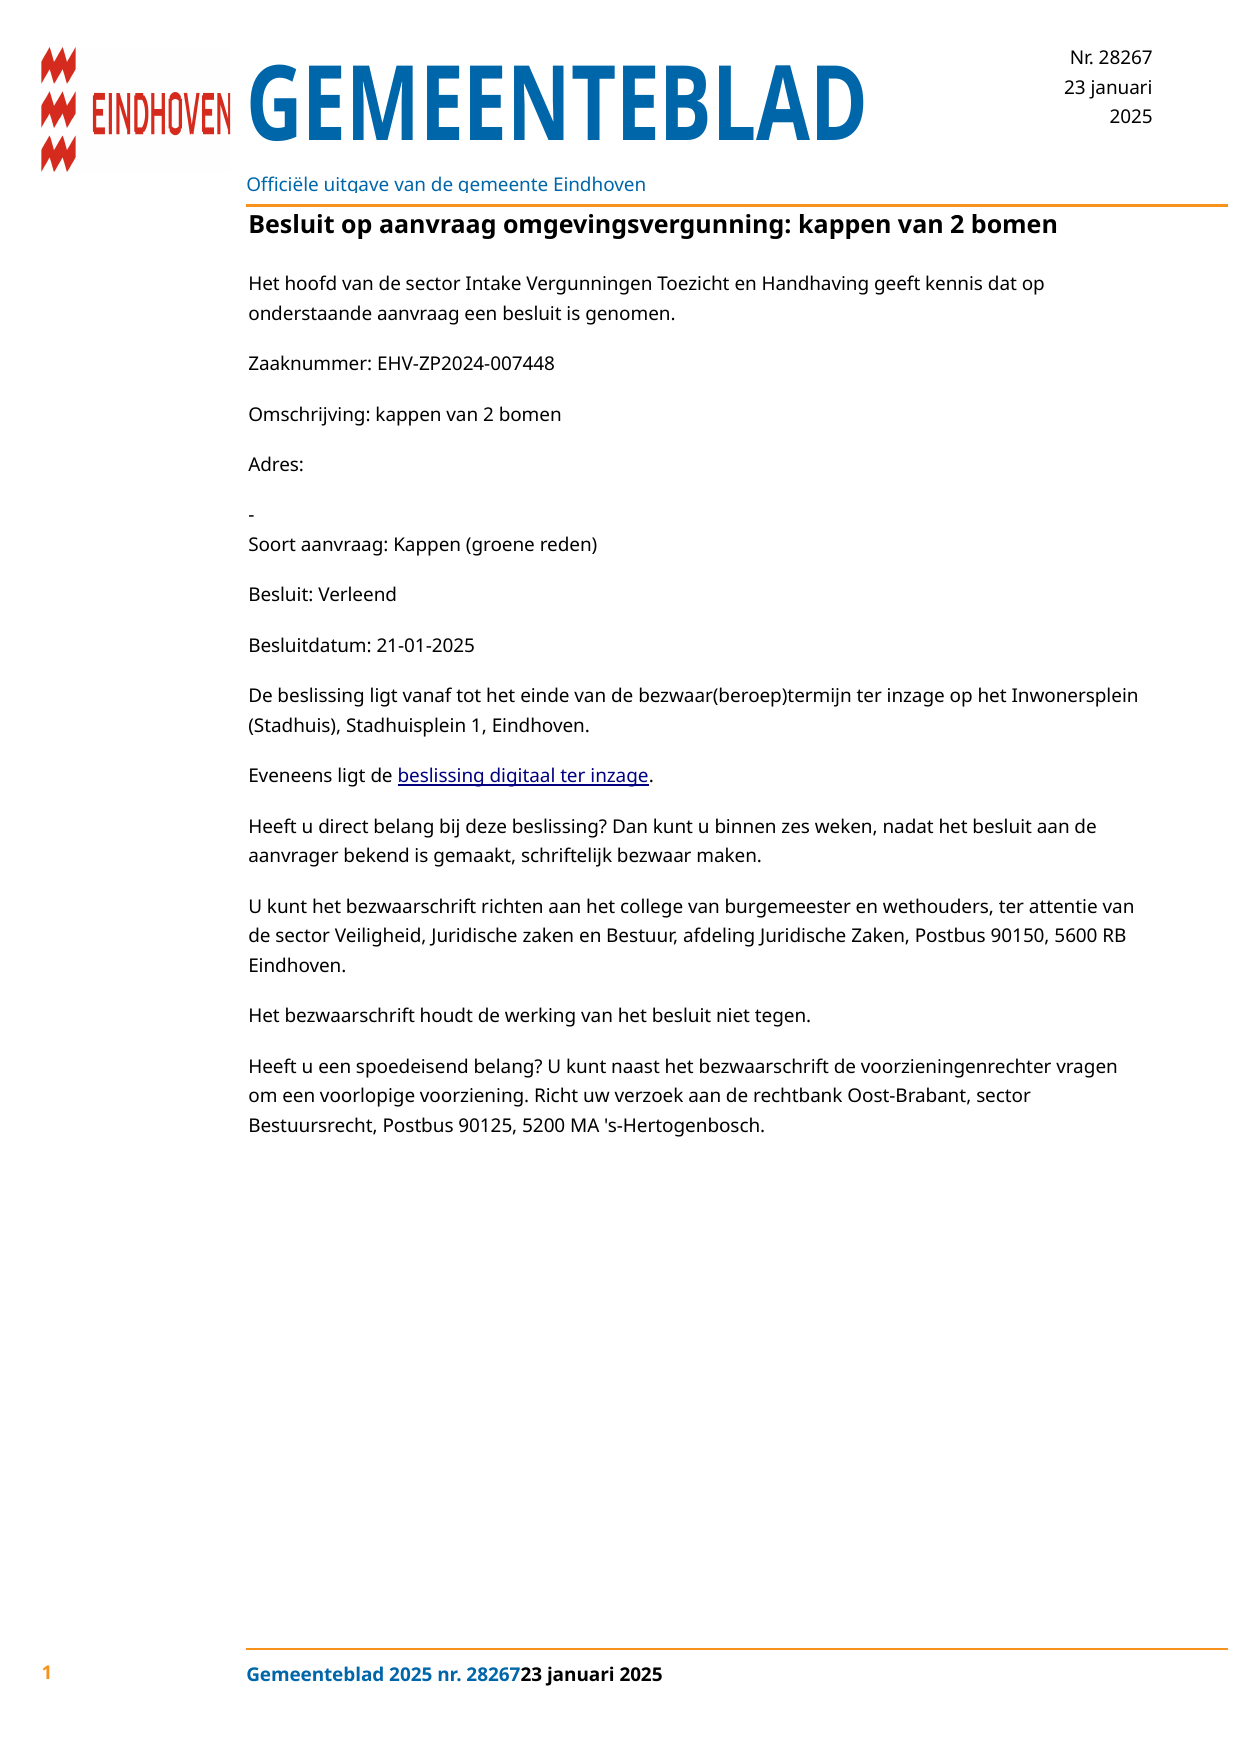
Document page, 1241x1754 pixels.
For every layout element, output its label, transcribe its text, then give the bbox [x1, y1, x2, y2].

text Heeft u een spoedeisend belang? U kunt naast het bezwaarschrift de voorzieningenrechter vragen om een voorlopige voorziening. Richt uw verzoek aan de rechtbank Oost-Brabant, sector Bestuursrecht, Postbus 90125, 5200 MA 's-Hertogenbosch. [248, 1053, 1152, 1138]
text Zaaknummer: EHV-ZP2024-007448 [248, 350, 1152, 376]
text Adres: [248, 451, 1152, 477]
text Het bezwaarschrift houdt de werking van het besluit niet tegen. [248, 1002, 1152, 1028]
text Besluit op aanvraag omgevingsvergunning: kappen van 2 bomen [248, 207, 1152, 241]
text Het hoofd van de sector Intake Vergunningen Toezicht en Handhaving geeft kennis dat op onderstaande aanvraag een besluit is genomen. [248, 270, 1152, 326]
text U kunt het bezwaarschrift richten aan het college van burgemeester en wethouders, ter attentie van de sector Veiligheid, Juridische zaken en Bestuur, afdeling Juridische Zaken, Postbus 90150, 5600 RB Eindhoven. [248, 893, 1152, 978]
text De beslissing ligt vanaf tot het einde van de bezwaar(beroep)termijn ter inzage op het Inwonersplein (Stadhuis), Stadhuisplein 1, Eindhoven. [248, 682, 1152, 738]
text Besluit: Verleend [248, 582, 1152, 607]
text Besluitdatum: 21-01-2025 [248, 632, 1152, 658]
picture [41, 47, 231, 172]
text Omschrijving: kappen van 2 bomen [248, 401, 1152, 426]
text Soort aanvraag: Kappen (groene reden) [248, 531, 1152, 557]
text Heeft u direct belang bij deze beslissing? Dan kunt u binnen zes weken, nadat het besluit aan de aanvrager bekend is gemaakt, schriftelijk bezwaar maken. [248, 813, 1152, 868]
text Eveneens ligt de beslissing digitaal ter inzage. [248, 762, 1152, 788]
